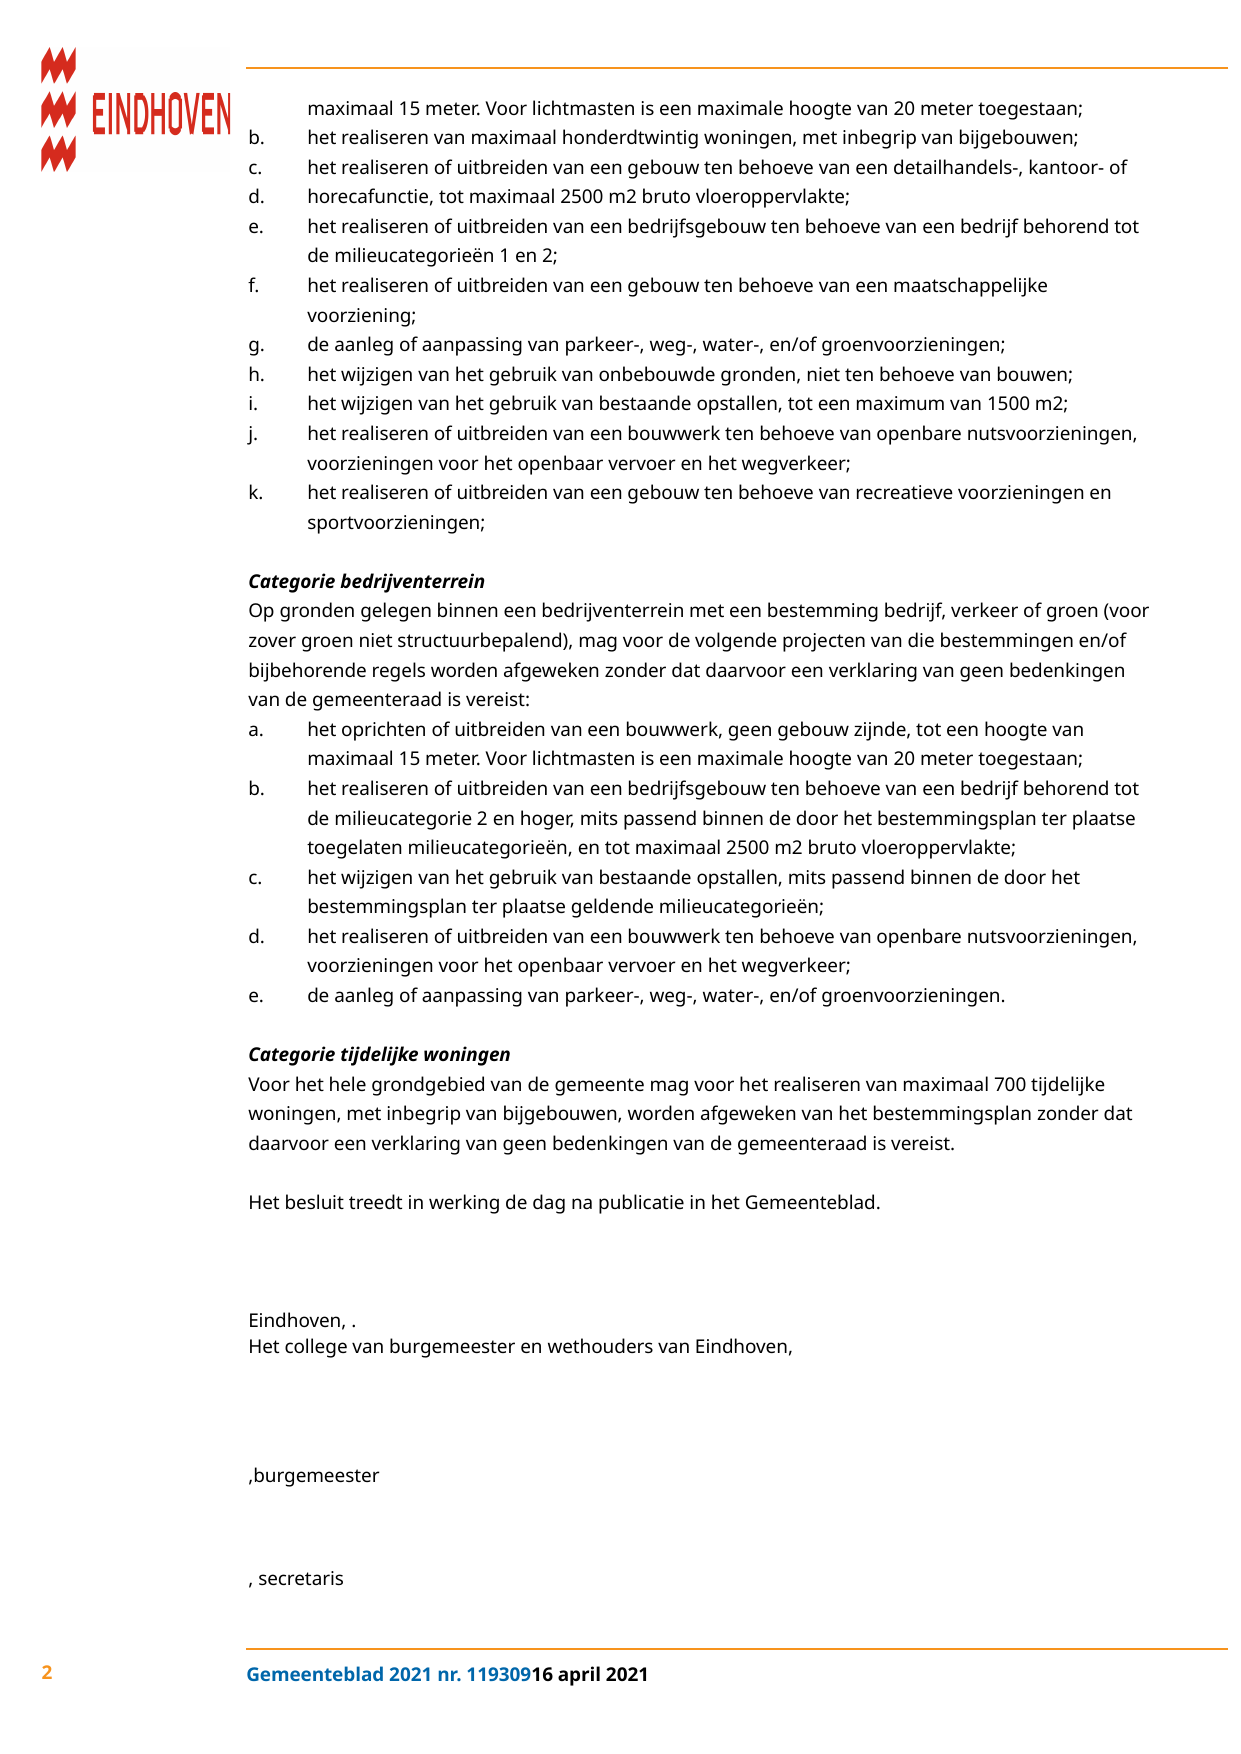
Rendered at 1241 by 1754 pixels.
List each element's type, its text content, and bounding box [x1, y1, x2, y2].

text , secretaris [248, 1565, 1152, 1591]
text Het besluit treedt in werking de dag na publicatie in het Gemeenteblad. [248, 1189, 1152, 1215]
list het realiseren of uitbreiden van een gebouw ten behoeve van een detailhandels-, kantoor- of [248, 154, 1152, 180]
list het realiseren van maximaal honderdtwintig woningen, met inbegrip van bijgebouwen; [248, 124, 1152, 150]
picture [41, 47, 231, 172]
list de aanleg of aanpassing van parkeer-, weg-, water-, en/of groenvoorzieningen; [248, 331, 1152, 357]
list het wijzigen van het gebruik van onbebouwde gronden, niet ten behoeve van bouwen; [248, 361, 1152, 387]
text Het college van burgemeester en wethouders van Eindhoven, [248, 1333, 1152, 1359]
text Categorie tijdelijke woningen [248, 1041, 1152, 1067]
text ,burgemeester [248, 1462, 1152, 1488]
list het realiseren of uitbreiden van een gebouw ten behoeve van recreatieve voorzieningen en sportvoorzieningen; [248, 479, 1152, 535]
text Categorie bedrijventerrein [248, 568, 1152, 594]
list het realiseren of uitbreiden van een bedrijfsgebouw ten behoeve van een bedrijf behorend tot de milieucategorie 2 en hoger, mits passend binnen de door het bestemmingsplan ter plaatse toegelaten milieucategorieën, en tot maximaal 2500 m2 bruto vloeroppervlakte; [248, 775, 1152, 860]
list de aanleg of aanpassing van parkeer-, weg-, water-, en/of groenvoorzieningen. [248, 982, 1152, 1008]
list maximaal 15 meter. Voor lichtmasten is een maximale hoogte van 20 meter toegestaan; [248, 95, 1152, 121]
list het realiseren of uitbreiden van een bedrijfsgebouw ten behoeve van een bedrijf behorend tot de milieucategorieën 1 en 2; [248, 213, 1152, 268]
list het oprichten of uitbreiden van een bouwwerk, geen gebouw zijnde, tot een hoogte van maximaal 15 meter. Voor lichtmasten is een maximale hoogte van 20 meter toegestaan; [248, 716, 1152, 771]
text Eindhoven, . [248, 1308, 1152, 1333]
list horecafunctie, tot maximaal 2500 m2 bruto vloeroppervlakte; [248, 183, 1152, 209]
list het realiseren of uitbreiden van een bouwwerk ten behoeve van openbare nutsvoorzieningen, voorzieningen voor het openbaar vervoer en het wegverkeer; [248, 923, 1152, 978]
text Voor het hele grondgebied van de gemeente mag voor het realiseren van maximaal 700 tijdelijke woningen, met inbegrip van bijgebouwen, worden afgeweken van het bestemmingsplan zonder dat daarvoor een verklaring van geen bedenkingen van de gemeenteraad is vereist. [248, 1071, 1152, 1156]
list het wijzigen van het gebruik van bestaande opstallen, mits passend binnen de door het bestemmingsplan ter plaatse geldende milieucategorieën; [248, 864, 1152, 919]
list het wijzigen van het gebruik van bestaande opstallen, tot een maximum van 1500 m2; [248, 391, 1152, 416]
list het realiseren of uitbreiden van een bouwwerk ten behoeve van openbare nutsvoorzieningen, voorzieningen voor het openbaar vervoer en het wegverkeer; [248, 420, 1152, 476]
text Op gronden gelegen binnen een bedrijventerrein met een bestemming bedrijf, verkeer of groen (voor zover groen niet structuurbepalend), mag voor de volgende projecten van die bestemmingen en/of bijbehorende regels worden afgeweken zonder dat daarvoor een verklaring van geen bedenkingen van de gemeenteraad is vereist: [248, 598, 1152, 712]
list het realiseren of uitbreiden van een gebouw ten behoeve van een maatschappelijke voorziening; [248, 272, 1152, 328]
